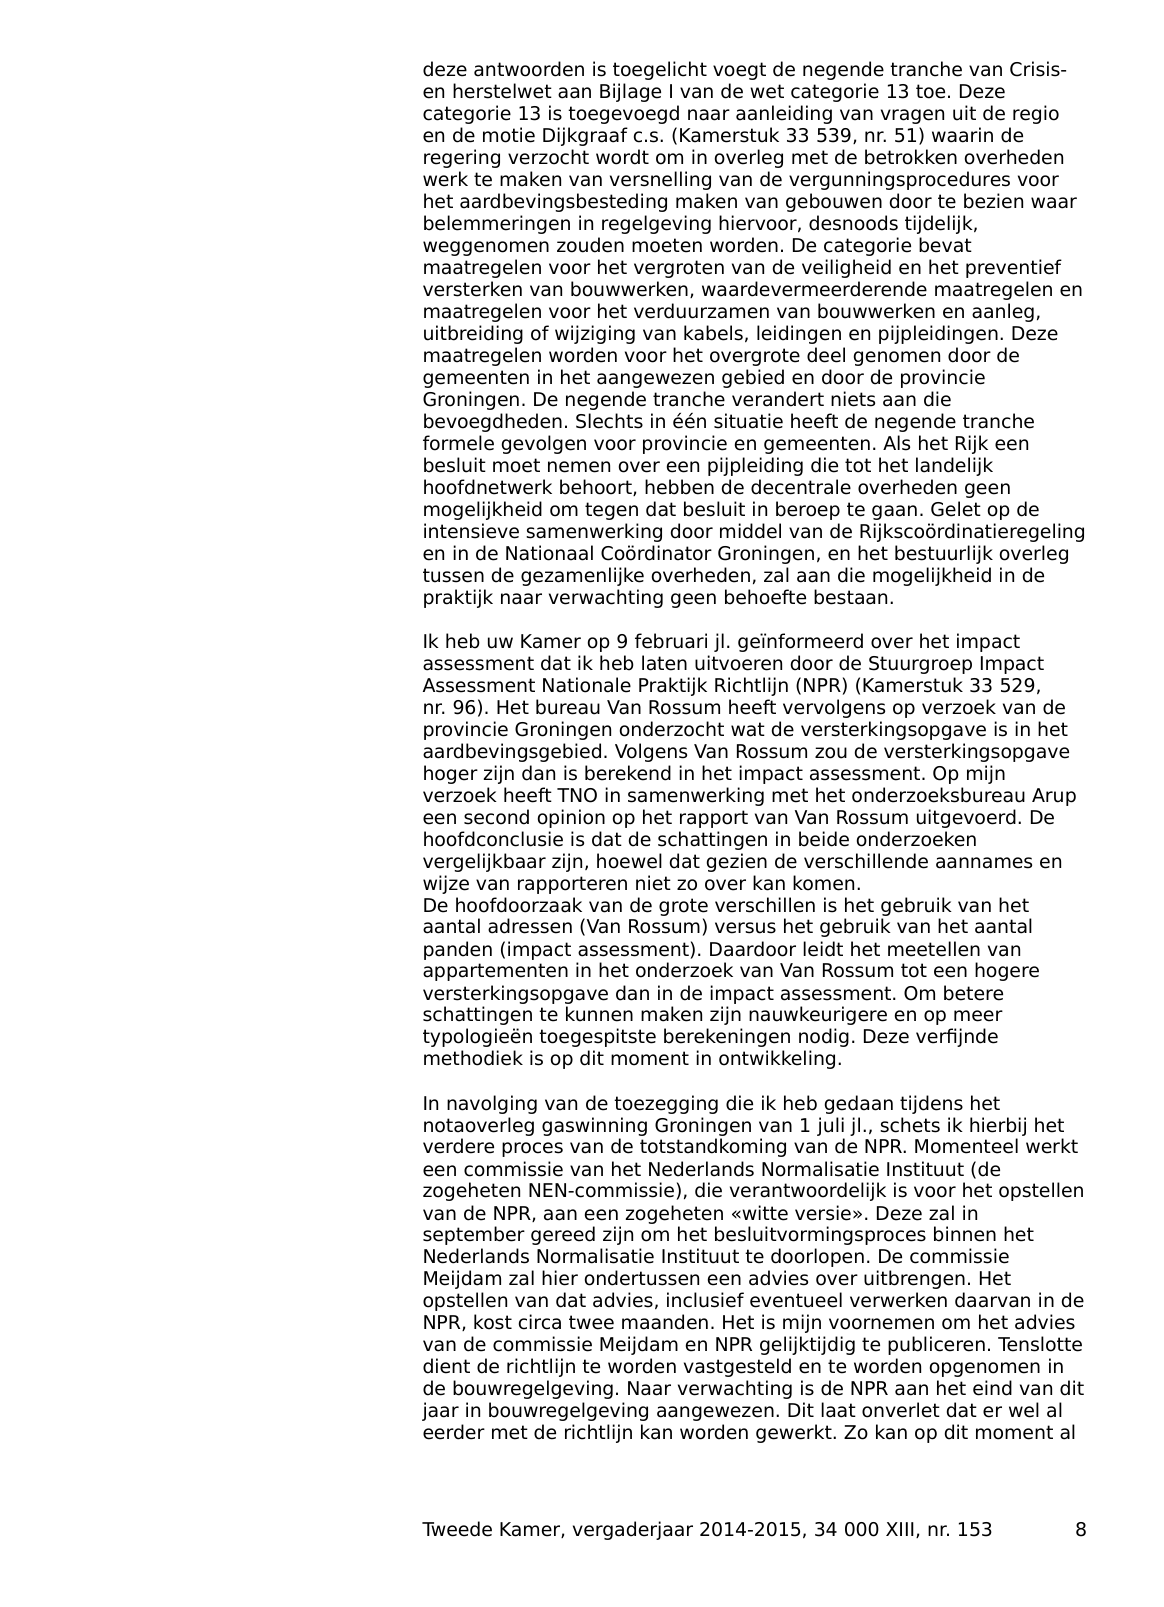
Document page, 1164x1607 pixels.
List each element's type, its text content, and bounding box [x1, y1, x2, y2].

text In navolging van de toezegging die ik heb gedaan tijdens het notaoverleg gaswinning Groningen van 1 juli jl., schets ik hierbij het verdere proces van de totstandkoming van de NPR. Momenteel werkt een commissie van het Nederlands Normalisatie Instituut (de zogeheten NEN-commissie), die verantwoordelijk is voor het opstellen van de NPR, aan een zogeheten «witte versie». Deze zal in september gereed zijn om het besluitvormingsproces binnen het Nederlands Normalisatie Instituut te doorlopen. De commissie Meijdam zal hier ondertussen een advies over uitbrengen. Het opstellen van dat advies, inclusief eventueel verwerken daarvan in de NPR, kost circa twee maanden. Het is mijn voornemen om het advies van de commissie Meijdam en NPR gelijktijdig te publiceren. Tenslotte dient de richtlijn te worden vastgesteld en te worden opgenomen in de bouwregelgeving. Naar verwachting is de NPR aan het eind van dit jaar in bouwregelgeving aangewezen. Dit laat onverlet dat er wel al eerder met de richtlijn kan worden gewerkt. Zo kan op dit moment al [422, 1092, 1087, 1444]
text Ik heb uw Kamer op 9 februari jl. geïnformeerd over het impact assessment dat ik heb laten uitvoeren door de Stuurgroep Impact Assessment Nationale Praktijk Richtlijn (NPR) (Kamerstuk 33 529, nr. 96). Het bureau Van Rossum heeft vervolgens op verzoek van de provincie Groningen onderzocht wat de versterkingsopgave is in het aardbevingsgebied. Volgens Van Rossum zou de versterkingsopgave hoger zijn dan is berekend in het impact assessment. Op mijn verzoek heeft TNO in samenwerking met het onderzoeksbureau Arup een second opinion op het rapport van Van Rossum uitgevoerd. De hoofdconclusie is dat de schattingen in beide onderzoeken vergelijkbaar zijn, hoewel dat gezien de verschillende aannames en wijze van rapporteren niet zo over kan komen. [422, 631, 1087, 894]
text De hoofdoorzaak van de grote verschillen is het gebruik van het aantal adressen (Van Rossum) versus het gebruik van het aantal panden (impact assessment). Daardoor leidt het meetellen van appartementen in het onderzoek van Van Rossum tot een hogere versterkingsopgave dan in de impact assessment. Om betere schattingen te kunnen maken zijn nauwkeurigere en op meer typologieën toegespitste berekeningen nodig. Deze verfijnde methodiek is op dit moment in ontwikkeling. [422, 894, 1087, 1070]
text deze antwoorden is toegelicht voegt de negende tranche van Crisis- en herstelwet aan Bijlage I van de wet categorie 13 toe. Deze categorie 13 is toegevoegd naar aanleiding van vragen uit de regio en de motie Dijkgraaf c.s. (Kamerstuk 33 539, nr. 51) waarin de regering verzocht wordt om in overleg met de betrokken overheden werk te maken van versnelling van de vergunningsprocedures voor het aardbevingsbesteding maken van gebouwen door te bezien waar belemmeringen in regelgeving hiervoor, desnoods tijdelijk, weggenomen zouden moeten worden. De categorie bevat maatregelen voor het vergroten van de veiligheid en het preventief versterken van bouwwerken, waardevermeerderende maatregelen en maatregelen voor het verduurzamen van bouwwerken en aanleg, uitbreiding of wijziging van kabels, leidingen en pijpleidingen. Deze maatregelen worden voor het overgrote deel genomen door de gemeenten in het aangewezen gebied en door de provincie Groningen. De negende tranche verandert niets aan die bevoegdheden. Slechts in één situatie heeft de negende tranche formele gevolgen voor provincie en gemeenten. Als het Rijk een besluit moet nemen over een pijpleiding die tot het landelijk hoofdnetwerk behoort, hebben de decentrale overheden geen mogelijkheid om tegen dat besluit in beroep te gaan. Gelet op de intensieve samenwerking door middel van de Rijkscoördinatieregeling en in de Nationaal Coördinator Groningen, en het bestuurlijk overleg tussen de gezamenlijke overheden, zal aan die mogelijkheid in de praktijk naar verwachting geen behoefte bestaan. [422, 59, 1087, 608]
